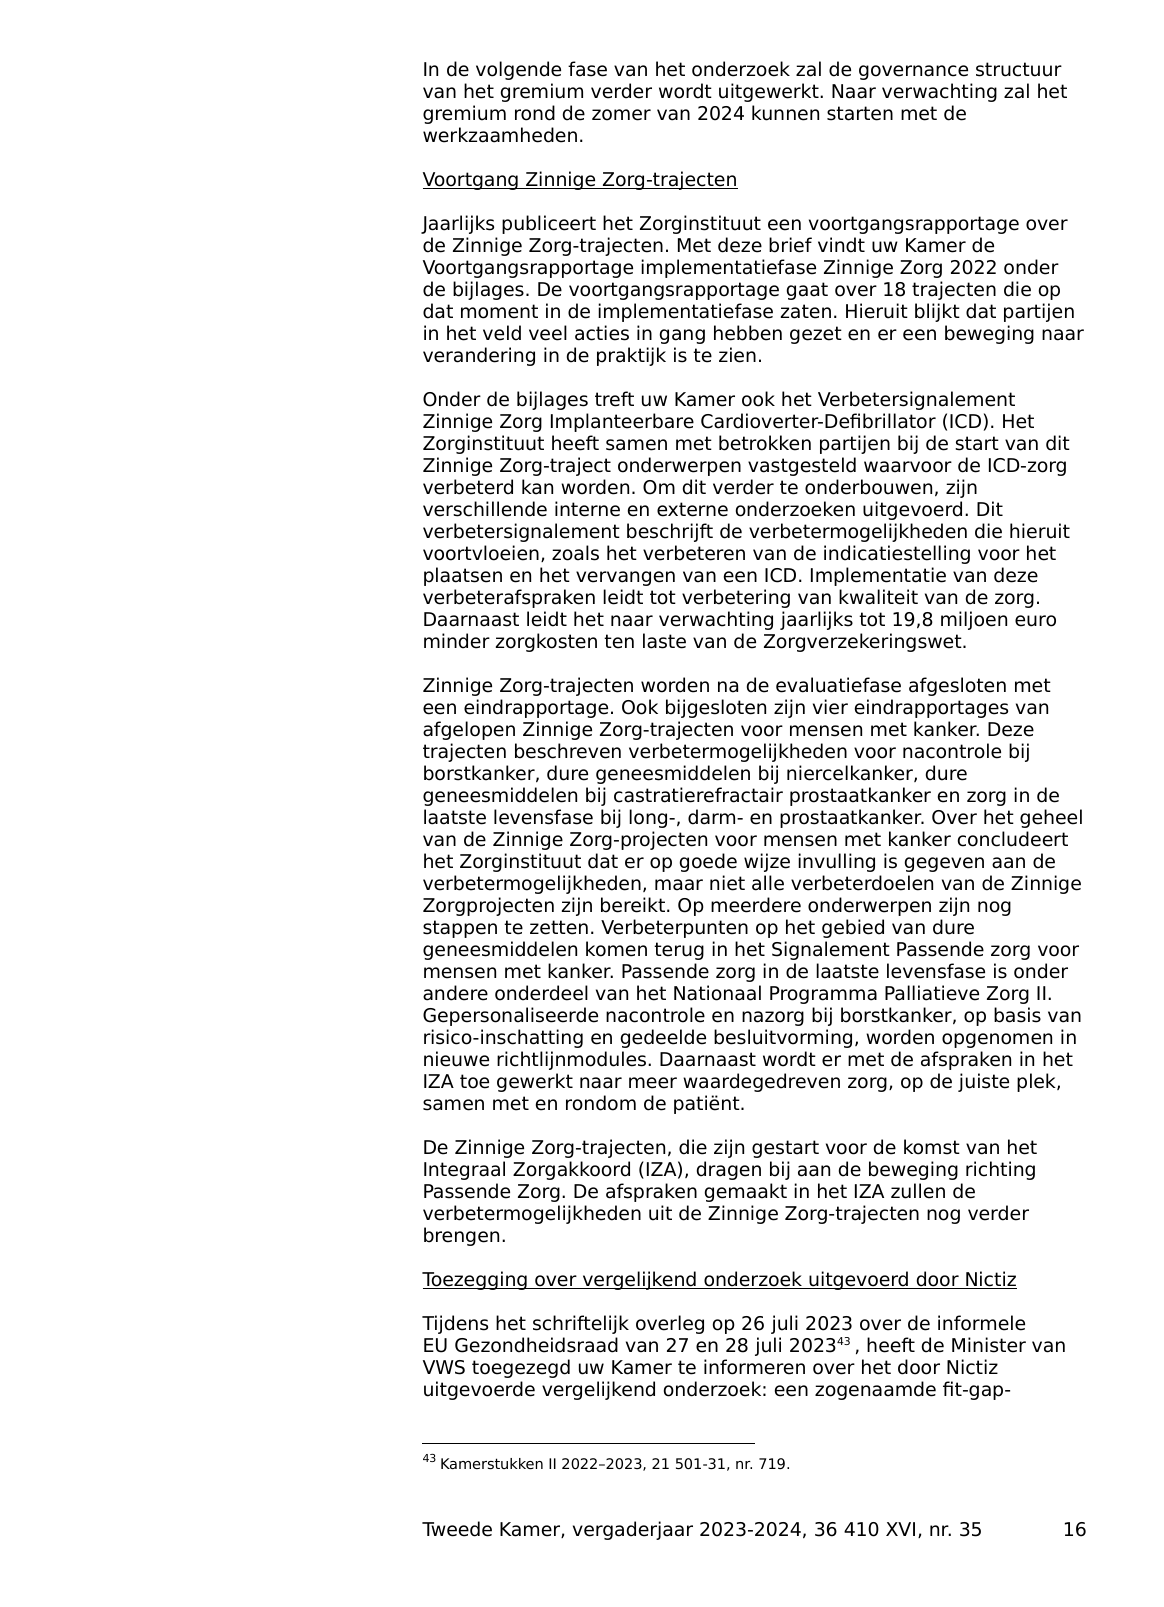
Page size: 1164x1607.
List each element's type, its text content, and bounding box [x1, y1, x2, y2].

text Onder de bijlages treft uw Kamer ook het Verbetersignalement Zinnige Zorg Implanteerbare Cardioverter-Defibrillator (ICD). Het Zorginstituut heeft samen met betrokken partijen bij de start van dit Zinnige Zorg-traject onderwerpen vastgesteld waarvoor de ICD-zorg verbeterd kan worden. Om dit verder te onderbouwen, zijn verschillende interne en externe onderzoeken uitgevoerd. Dit verbetersignalement beschrijft de verbetermogelijkheden die hieruit voortvloeien, zoals het verbeteren van de indicatiestelling voor het plaatsen en het vervangen van een ICD. Implementatie van deze verbeterafspraken leidt tot verbetering van kwaliteit van de zorg. Daarnaast leidt het naar verwachting jaarlijks tot 19,8 miljoen euro minder zorgkosten ten laste van de Zorgverzekeringswet. [422, 389, 1087, 653]
text In de volgende fase van het onderzoek zal de governance structuur van het gremium verder wordt uitgewerkt. Naar verwachting zal het gremium rond de zomer van 2024 kunnen starten met de werkzaamheden. [422, 59, 1087, 147]
text Kamerstukken II 2022–2023, 21 501-31, nr. 719. [422, 1452, 1087, 1474]
text Tijdens het schriftelijk overleg op 26 juli 2023 over de informele EU Gezondheidsraad van 27 en 28 juli 2023, heeft de Minister van VWS toegezegd uw Kamer te informeren over het door Nictiz uitgevoerde vergelijkend onderzoek: een zogenaamde fit-gap- [422, 1313, 1087, 1401]
subtitle Voortgang Zinnige Zorg-trajecten [422, 169, 1087, 191]
text De Zinnige Zorg-trajecten, die zijn gestart voor de komst van het Integraal Zorgakkoord (IZA), dragen bij aan de beweging richting Passende Zorg. De afspraken gemaakt in het IZA zullen de verbetermogelijkheden uit de Zinnige Zorg-trajecten nog verder brengen. [422, 1137, 1087, 1247]
text Zinnige Zorg-trajecten worden na de evaluatiefase afgesloten met een eindrapportage. Ook bijgesloten zijn vier eindrapportages van afgelopen Zinnige Zorg-trajecten voor mensen met kanker. Deze trajecten beschreven verbetermogelijkheden voor nacontrole bij borstkanker, dure geneesmiddelen bij niercelkanker, dure geneesmiddelen bij castratierefractair prostaatkanker en zorg in de laatste levensfase bij long-, darm- en prostaatkanker. Over het geheel van de Zinnige Zorg-projecten voor mensen met kanker concludeert het Zorginstituut dat er op goede wijze invulling is gegeven aan de verbetermogelijkheden, maar niet alle verbeterdoelen van de Zinnige Zorgprojecten zijn bereikt. Op meerdere onderwerpen zijn nog stappen te zetten. Verbeterpunten op het gebied van dure geneesmiddelen komen terug in het Signalement Passende zorg voor mensen met kanker. Passende zorg in de laatste levensfase is onder andere onderdeel van het Nationaal Programma Palliatieve Zorg II. Gepersonaliseerde nacontrole en nazorg bij borstkanker, op basis van risico-inschatting en gedeelde besluitvorming, worden opgenomen in nieuwe richtlijnmodules. Daarnaast wordt er met de afspraken in het IZA toe gewerkt naar meer waardegedreven zorg, op de juiste plek, samen met en rondom de patiënt. [422, 675, 1087, 1115]
subtitle Toezegging over vergelijkend onderzoek uitgevoerd door Nictiz [422, 1269, 1087, 1291]
text Jaarlijks publiceert het Zorginstituut een voortgangsrapportage over de Zinnige Zorg-trajecten. Met deze brief vindt uw Kamer de Voortgangsrapportage implementatiefase Zinnige Zorg 2022 onder de bijlages. De voortgangsrapportage gaat over 18 trajecten die op dat moment in de implementatiefase zaten. Hieruit blijkt dat partijen in het veld veel acties in gang hebben gezet en er een beweging naar verandering in de praktijk is te zien. [422, 213, 1087, 367]
